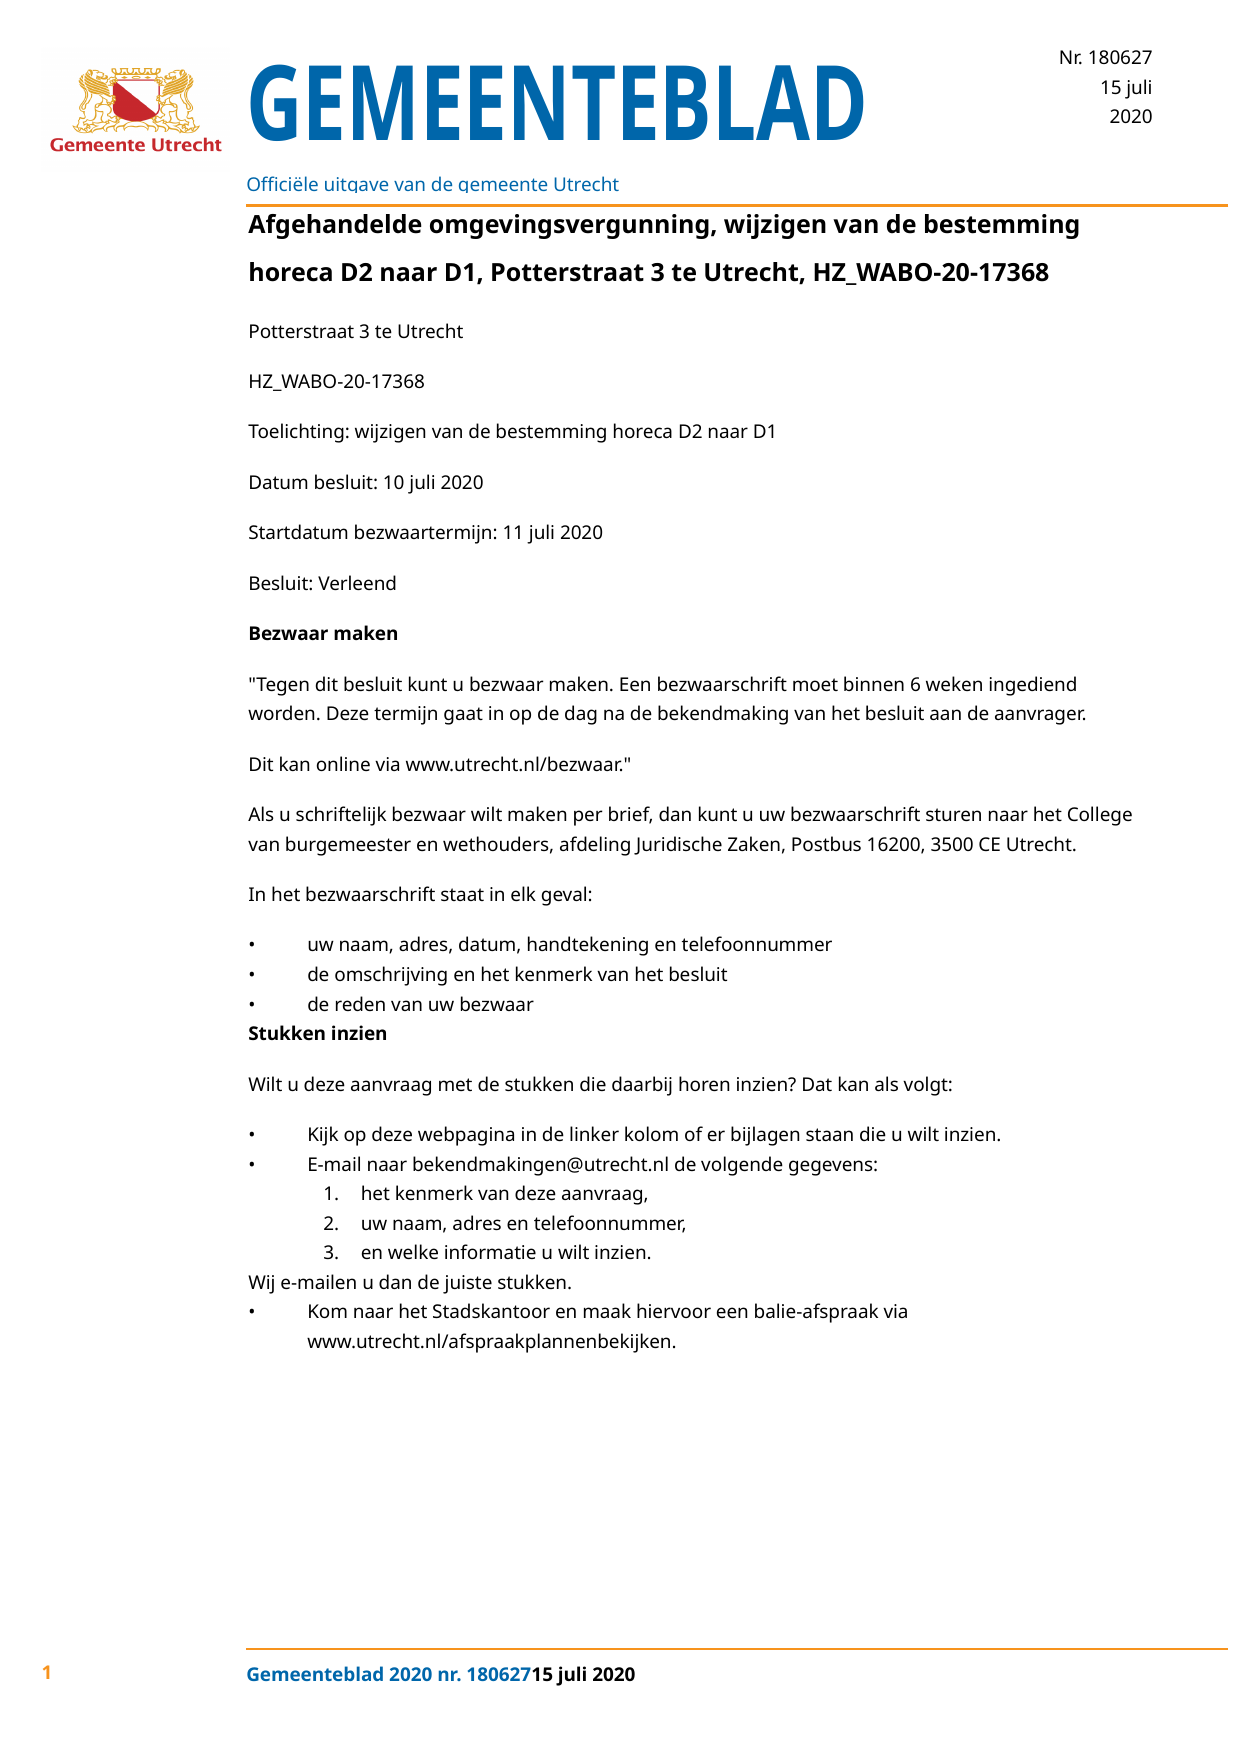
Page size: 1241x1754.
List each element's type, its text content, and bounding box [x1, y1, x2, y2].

text Stukken inzien [248, 1020, 1152, 1046]
text Dit kan online via www.utrecht.nl/bezwaar." [248, 751, 1152, 777]
list Kijk op deze webpagina in de linker kolom of er bijlagen staan die u wilt inzien. [248, 1121, 1152, 1147]
list uw naam, adres en telefoonnummer, [323, 1210, 1152, 1236]
text Datum besluit: 10 juli 2020 [248, 469, 1152, 495]
text "Tegen dit besluit kunt u bezwaar maken. Een bezwaarschrift moet binnen 6 weken ingediend worden. Deze termijn gaat in op de dag na de bekendmaking van het besluit aan de aanvrager. [248, 671, 1152, 726]
text Potterstraat 3 te Utrecht [248, 318, 1152, 344]
text In het bezwaarschrift staat in elk geval: [248, 881, 1152, 907]
list het kenmerk van deze aanvraag, [323, 1180, 1152, 1206]
picture [41, 47, 231, 172]
text HZ_WABO-20-17368 [248, 368, 1152, 394]
list en welke informatie u wilt inzien. [323, 1239, 1152, 1265]
text Als u schriftelijk bezwaar wilt maken per brief, dan kunt u uw bezwaarschrift sturen naar het College van burgemeester en wethouders, afdeling Juridische Zaken, Postbus 16200, 3500 CE Utrecht. [248, 801, 1152, 857]
text Besluit: Verleend [248, 570, 1152, 596]
text Startdatum bezwaartermijn: 11 juli 2020 [248, 519, 1152, 545]
text Bezwaar maken [248, 620, 1152, 646]
text Toelichting: wijzigen van de bestemming horeca D2 naar D1 [248, 419, 1152, 444]
list de reden van uw bezwaar [248, 991, 1152, 1017]
text Afgehandelde omgevingsvergunning, wijzigen van de bestemming horeca D2 naar D1, Potterstraat 3 te Utrecht, HZ_WABO-20-17368 [248, 207, 1152, 288]
text Wij e-mailen u dan de juiste stukken. [248, 1269, 1152, 1295]
text Wilt u deze aanvraag met de stukken die daarbij horen inzien? Dat kan als volgt: [248, 1071, 1152, 1097]
list Kom naar het Stadskantoor en maak hiervoor een balie-afspraak via www.utrecht.nl/afspraakplannenbekijken. [248, 1299, 1152, 1354]
list uw naam, adres, datum, handtekening en telefoonnummer [248, 932, 1152, 957]
list de omschrijving en het kenmerk van het besluit [248, 961, 1152, 987]
list E-mail naar bekendmakingen@utrecht.nl de volgende gegevens: [248, 1151, 1152, 1177]
